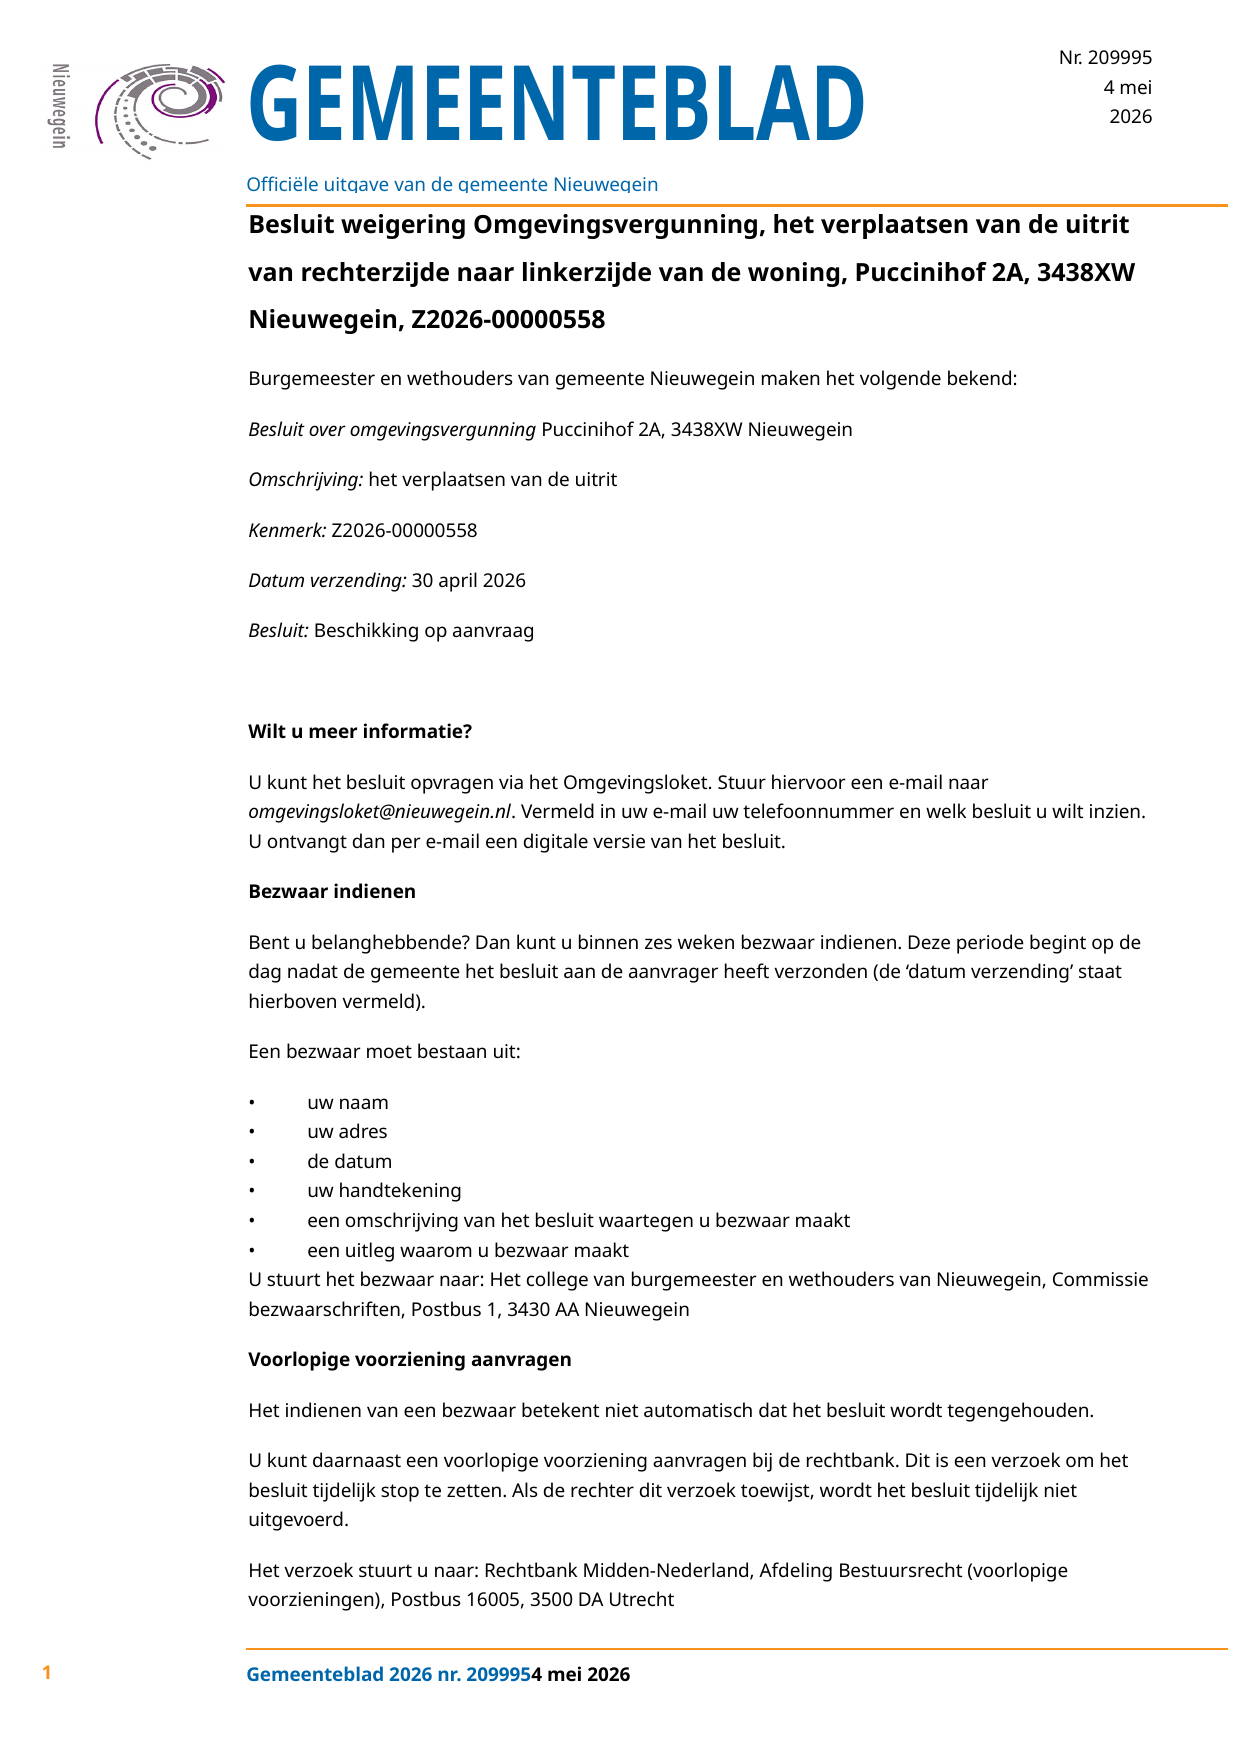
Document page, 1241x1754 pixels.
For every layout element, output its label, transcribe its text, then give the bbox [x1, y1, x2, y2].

picture [41, 47, 231, 172]
text Besluit over omgevingsvergunning Puccinihof 2A, 3438XW Nieuwegein [248, 416, 1152, 442]
text Burgemeester en wethouders van gemeente Nieuwegein maken het volgende bekend: [248, 366, 1152, 391]
text Besluit weigering Omgevingsvergunning, het verplaatsen van de uitrit van rechterzijde naar linkerzijde van de woning, Puccinihof 2A, 3438XW Nieuwegein, Z2026-00000558 [248, 207, 1152, 336]
text Bezwaar indienen [248, 878, 1152, 904]
list uw adres [248, 1118, 1152, 1144]
text Wilt u meer informatie? [248, 718, 1152, 744]
text Voorlopige voorziening aanvragen [248, 1346, 1152, 1372]
text Omschrijving: het verplaatsen van de uitrit [248, 466, 1152, 492]
text Een bezwaar moet bestaan uit: [248, 1038, 1152, 1064]
list een uitleg waarom u bezwaar maakt [248, 1237, 1152, 1262]
list uw naam [248, 1089, 1152, 1114]
text Bent u belanghebbende? Dan kunt u binnen zes weken bezwaar indienen. Deze periode begint op de dag nadat de gemeente het besluit aan de aanvrager heeft verzonden (de ‘datum verzending’ staat hierboven vermeld). [248, 929, 1152, 1014]
text U kunt daarnaast een voorlopige voorziening aanvragen bij de rechtbank. Dit is een verzoek om het besluit tijdelijk stop te zetten. Als de rechter dit verzoek toewijst, wordt het besluit tijdelijk niet uitgevoerd. [248, 1447, 1152, 1532]
text U kunt het besluit opvragen via het Omgevingsloket. Stuur hiervoor een e-mail naar omgevingsloket@nieuwegein.nl. Vermeld in uw e-mail uw telefoonnummer en welk besluit u wilt inzien. U ontvangt dan per e-mail een digitale versie van het besluit. [248, 769, 1152, 854]
text Het verzoek stuurt u naar: Rechtbank Midden-Nederland, Afdeling Bestuursrecht (voorlopige voorzieningen), Postbus 16005, 3500 DA Utrecht [248, 1557, 1152, 1612]
text Het indienen van een bezwaar betekent niet automatisch dat het besluit wordt tegengehouden. [248, 1397, 1152, 1422]
text Besluit: Beschikking op aanvraag [248, 618, 1152, 643]
text Kenmerk: Z2026-00000558 [248, 517, 1152, 542]
text U stuurt het bezwaar naar: Het college van burgemeester en wethouders van Nieuwegein, Commissie bezwaarschriften, Postbus 1, 3430 AA Nieuwegein [248, 1266, 1152, 1322]
list uw handtekening [248, 1178, 1152, 1203]
list de datum [248, 1148, 1152, 1174]
text Datum verzending: 30 april 2026 [248, 567, 1152, 593]
list een omschrijving van het besluit waartegen u bezwaar maakt [248, 1207, 1152, 1233]
